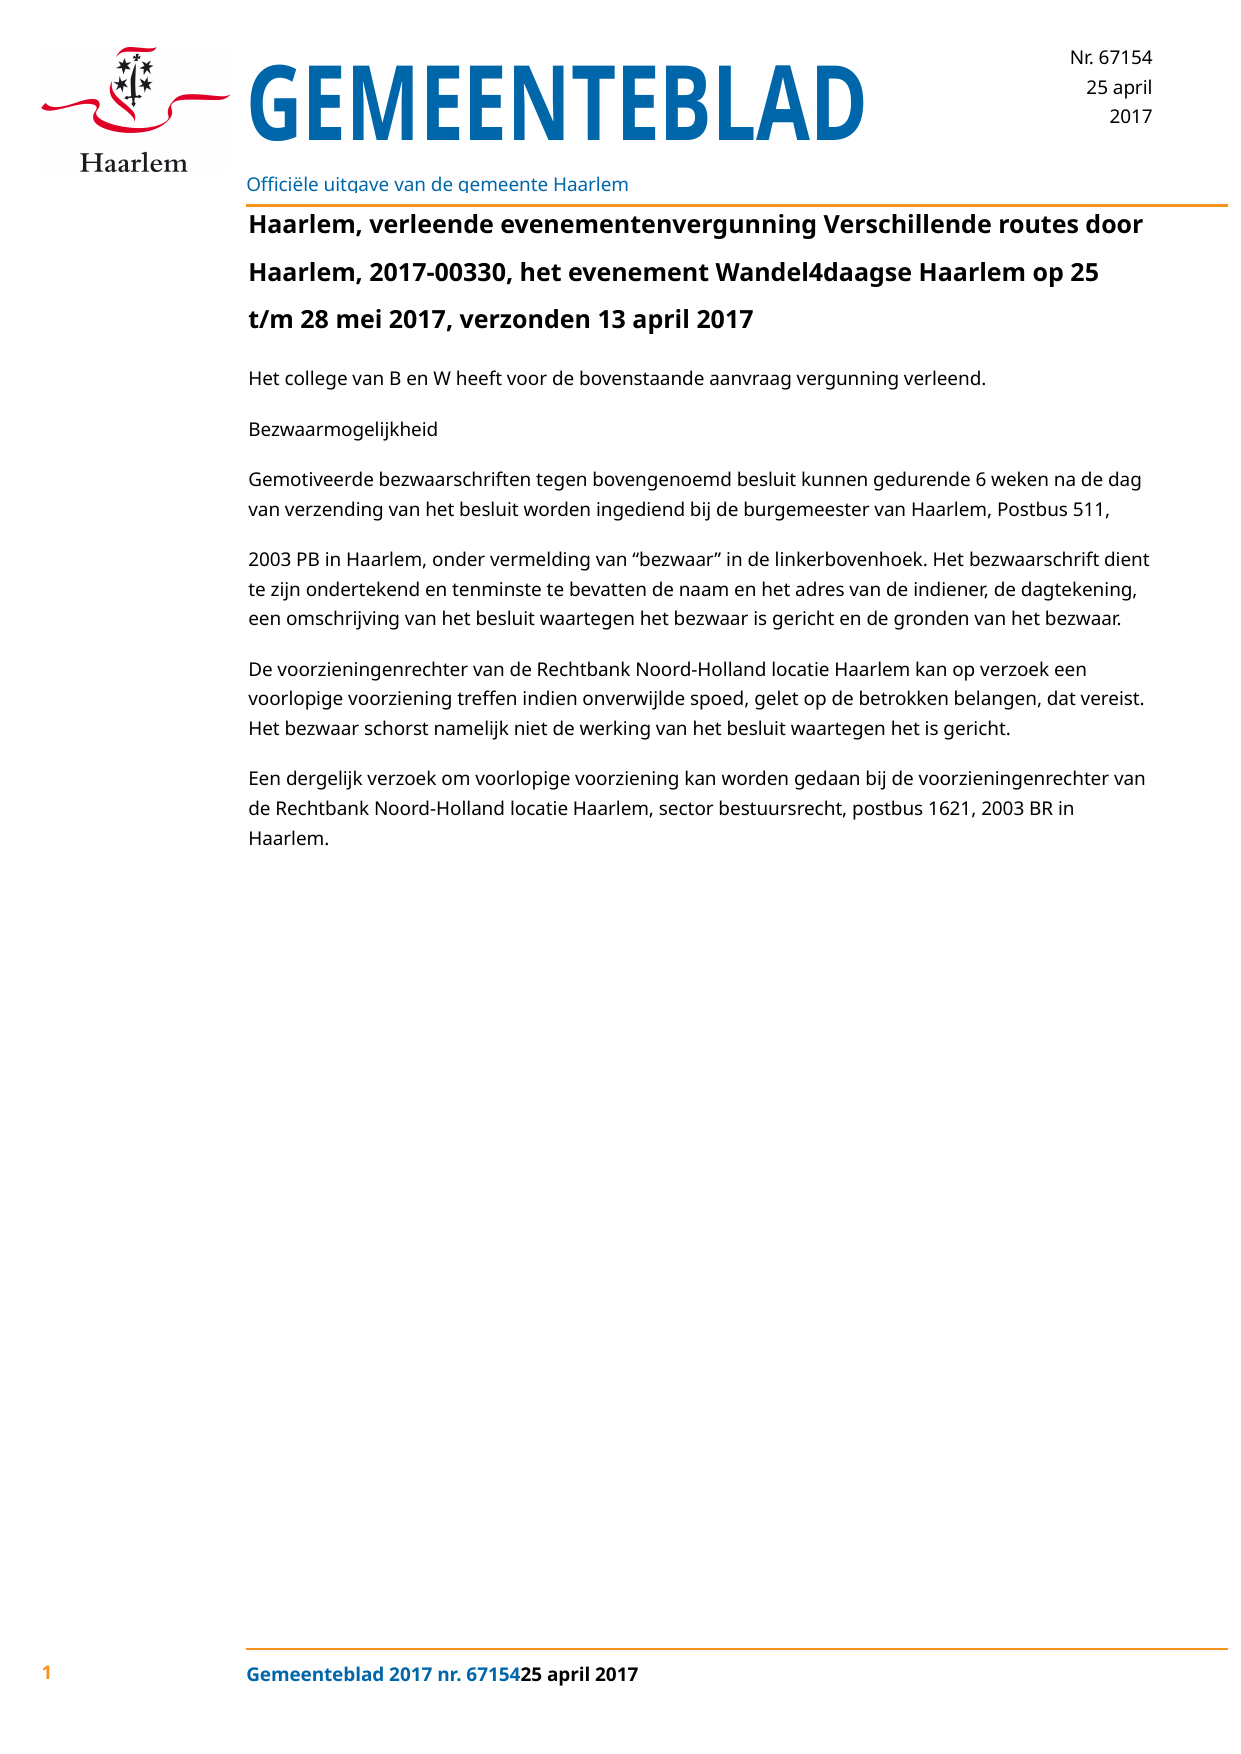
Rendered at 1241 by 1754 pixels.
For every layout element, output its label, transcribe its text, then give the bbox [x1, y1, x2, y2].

text Het college van B en W heeft voor de bovenstaande aanvraag vergunning verleend. [248, 366, 1152, 391]
picture [41, 47, 231, 172]
text 2003 PB in Haarlem, onder vermelding van “bezwaar” in de linkerbovenhoek. Het bezwaarschrift dient te zijn ondertekend en tenminste te bevatten de naam en het adres van de indiener, de dagtekening, een omschrijving van het besluit waartegen het bezwaar is gericht en de gronden van het bezwaar. [248, 546, 1152, 631]
text Bezwaarmogelijkheid [248, 416, 1152, 442]
text De voorzieningenrechter van de Rechtbank Noord-Holland locatie Haarlem kan op verzoek een voorlopige voorziening treffen indien onverwijlde spoed, gelet op de betrokken belangen, dat vereist. Het bezwaar schorst namelijk niet de werking van het besluit waartegen het is gericht. [248, 656, 1152, 741]
text Haarlem, verleende evenementenvergunning Verschillende routes door Haarlem, 2017-00330, het evenement Wandel4daagse Haarlem op 25 t/m 28 mei 2017, verzonden 13 april 2017 [248, 207, 1152, 336]
text Gemotiveerde bezwaarschriften tegen bovengenoemd besluit kunnen gedurende 6 weken na de dag van verzending van het besluit worden ingediend bij de burgemeester van Haarlem, Postbus 511, [248, 466, 1152, 522]
text Een dergelijk verzoek om voorlopige voorziening kan worden gedaan bij de voorzieningenrechter van de Rechtbank Noord-Holland locatie Haarlem, sector bestuursrecht, postbus 1621, 2003 BR in Haarlem. [248, 766, 1152, 850]
